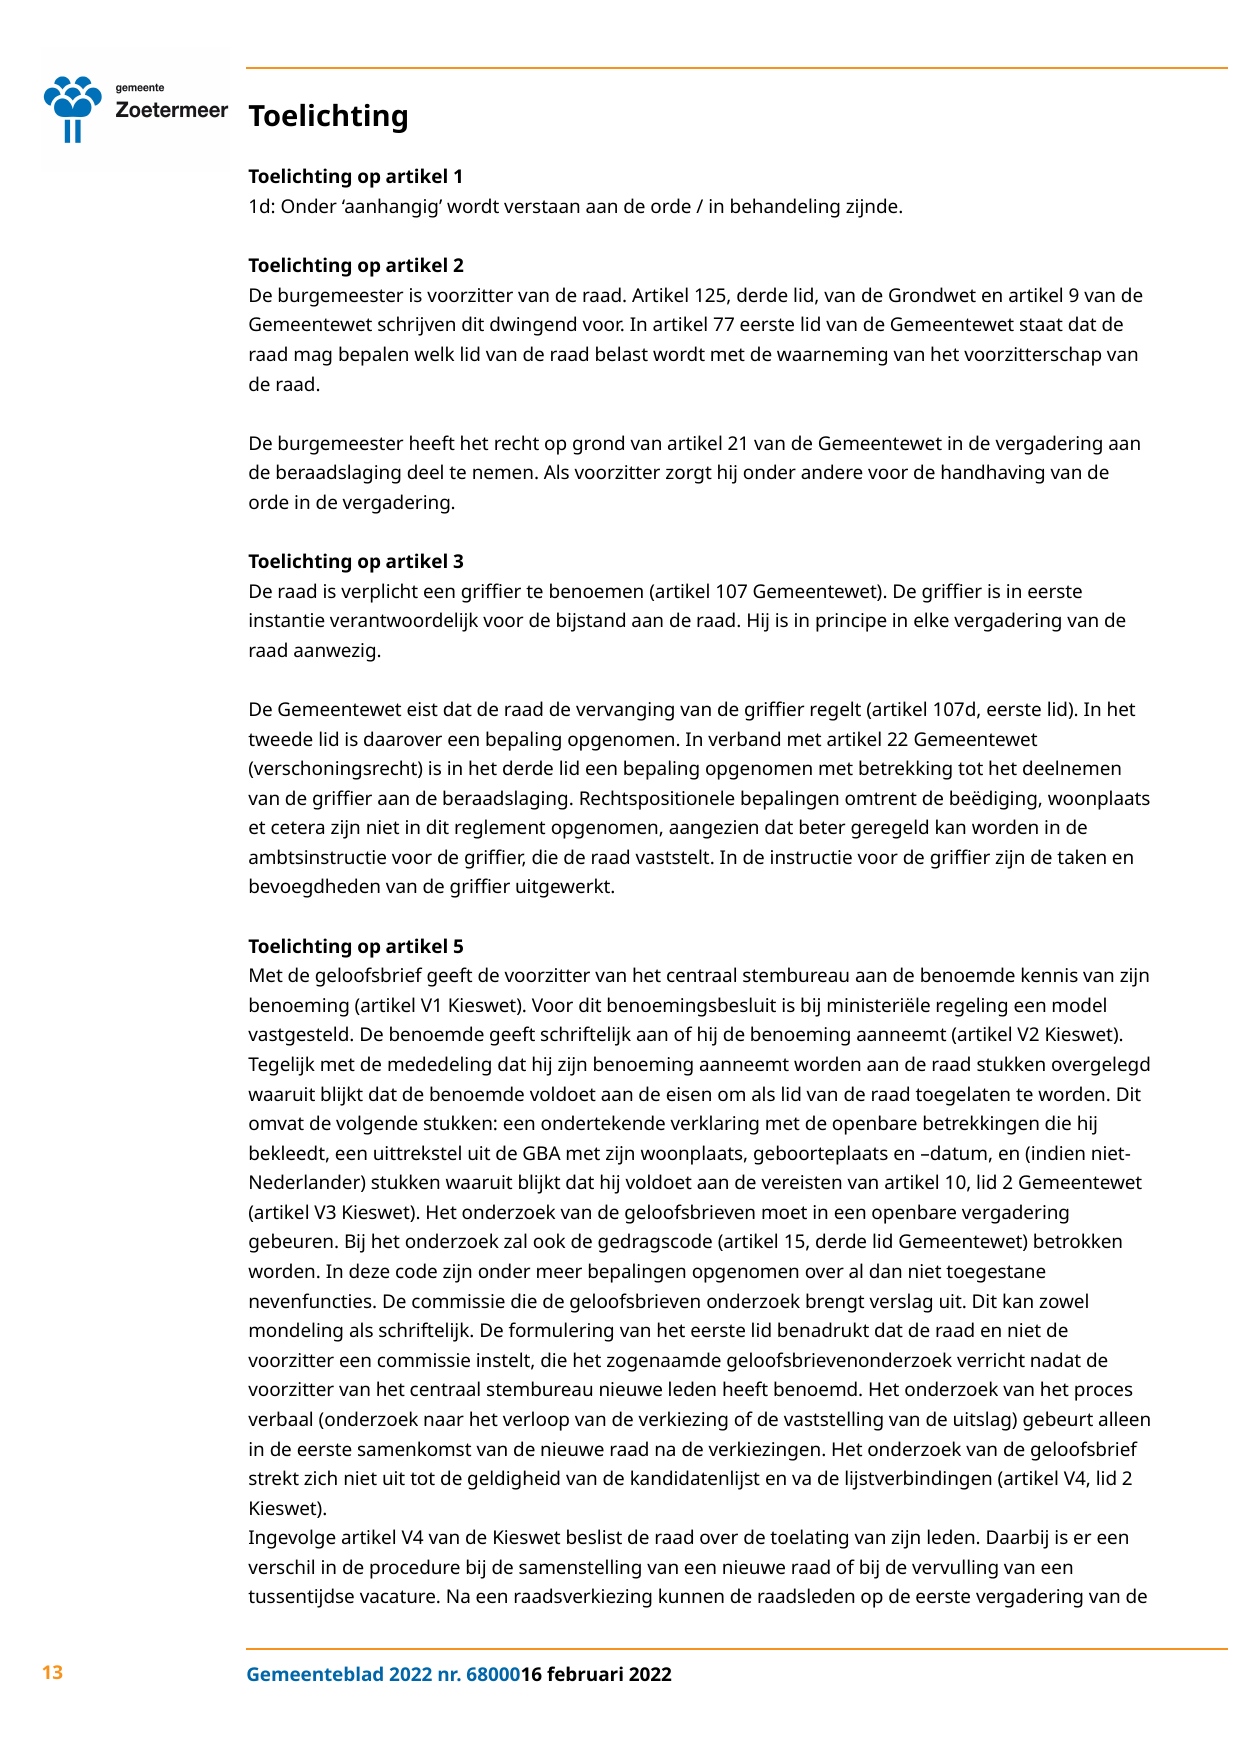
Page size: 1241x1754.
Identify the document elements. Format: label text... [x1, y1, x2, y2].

text 1d: Onder ‘aanhangig’ wordt verstaan aan de orde / in behandeling zijnde. [248, 193, 1152, 219]
text Toelichting op artikel 3 [248, 548, 1152, 574]
text De Gemeentewet eist dat de raad de vervanging van de griffier regelt (artikel 107d, eerste lid). In het tweede lid is daarover een bepaling opgenomen. In verband met artikel 22 Gemeentewet (verschoningsrecht) is in het derde lid een bepaling opgenomen met betrekking tot het deelnemen van de griffier aan de beraadslaging. Rechtspositionele bepalingen omtrent de beëdiging, woonplaats et cetera zijn niet in dit reglement opgenomen, aangezien dat beter geregeld kan worden in de ambtsinstructie voor de griffier, die de raad vaststelt. In de instructie voor de griffier zijn de taken en bevoegdheden van de griffier uitgewerkt. [248, 696, 1152, 899]
text Toelichting op artikel 5 [248, 933, 1152, 958]
text De burgemeester is voorzitter van de raad. Artikel 125, derde lid, van de Grondwet en artikel 9 van de Gemeentewet schrijven dit dwingend voor. In artikel 77 eerste lid van de Gemeentewet staat dat de raad mag bepalen welk lid van de raad belast wordt met de waarneming van het voorzitterschap van de raad. [248, 282, 1152, 396]
text De burgemeester heeft het recht op grond van artikel 21 van de Gemeentewet in de vergadering aan de beraadslaging deel te nemen. Als voorzitter zorgt hij onder andere voor de handhaving van de orde in de vergadering. [248, 430, 1152, 515]
picture [41, 47, 231, 172]
text Toelichting op artikel 1 [248, 164, 1152, 189]
text Ingevolge artikel V4 van de Kieswet beslist de raad over de toelating van zijn leden. Daarbij is er een verschil in de procedure bij de samenstelling van een nieuwe raad of bij de vervulling van een tussentijdse vacature. Na een raadsverkiezing kunnen de raadsleden op de eerste vergadering van de [248, 1524, 1152, 1609]
text Toelichting op artikel 2 [248, 252, 1152, 278]
text Met de geloofsbrief geeft de voorzitter van het centraal stembureau aan de benoemde kennis van zijn benoeming (artikel V1 Kieswet). Voor dit benoemingsbesluit is bij ministeriële regeling een model vastgesteld. De benoemde geeft schriftelijk aan of hij de benoeming aanneemt (artikel V2 Kieswet). Tegelijk met de mededeling dat hij zijn benoeming aanneemt worden aan de raad stukken overgelegd waaruit blijkt dat de benoemde voldoet aan de eisen om als lid van de raad toegelaten te worden. Dit omvat de volgende stukken: een ondertekende verklaring met de openbare betrekkingen die hij bekleedt, een uittrekstel uit de GBA met zijn woonplaats, geboorteplaats en –datum, en (indien niet-Nederlander) stukken waaruit blijkt dat hij voldoet aan de vereisten van artikel 10, lid 2 Gemeentewet (artikel V3 Kieswet). Het onderzoek van de geloofsbrieven moet in een openbare vergadering gebeuren. Bij het onderzoek zal ook de gedragscode (artikel 15, derde lid Gemeentewet) betrokken worden. In deze code zijn onder meer bepalingen opgenomen over al dan niet toegestane nevenfuncties. De commissie die de geloofsbrieven onderzoek brengt verslag uit. Dit kan zowel mondeling als schriftelijk. De formulering van het eerste lid benadrukt dat de raad en niet de voorzitter een commissie instelt, die het zogenaamde geloofsbrievenonderzoek verricht nadat de voorzitter van het centraal stembureau nieuwe leden heeft benoemd. Het onderzoek van het proces verbaal (onderzoek naar het verloop van de verkiezing of de vaststelling van de uitslag) gebeurt alleen in de eerste samenkomst van de nieuwe raad na de verkiezingen. Het onderzoek van de geloofsbrief strekt zich niet uit tot de geldigheid van de kandidatenlijst en va de lijstverbindingen (artikel V4, lid 2 Kieswet). [248, 962, 1152, 1521]
text De raad is verplicht een griffier te benoemen (artikel 107 Gemeentewet). De griffier is in eerste instantie verantwoordelijk voor de bijstand aan de raad. Hij is in principe in elke vergadering van de raad aanwezig. [248, 578, 1152, 663]
text Toelichting [248, 95, 1152, 134]
